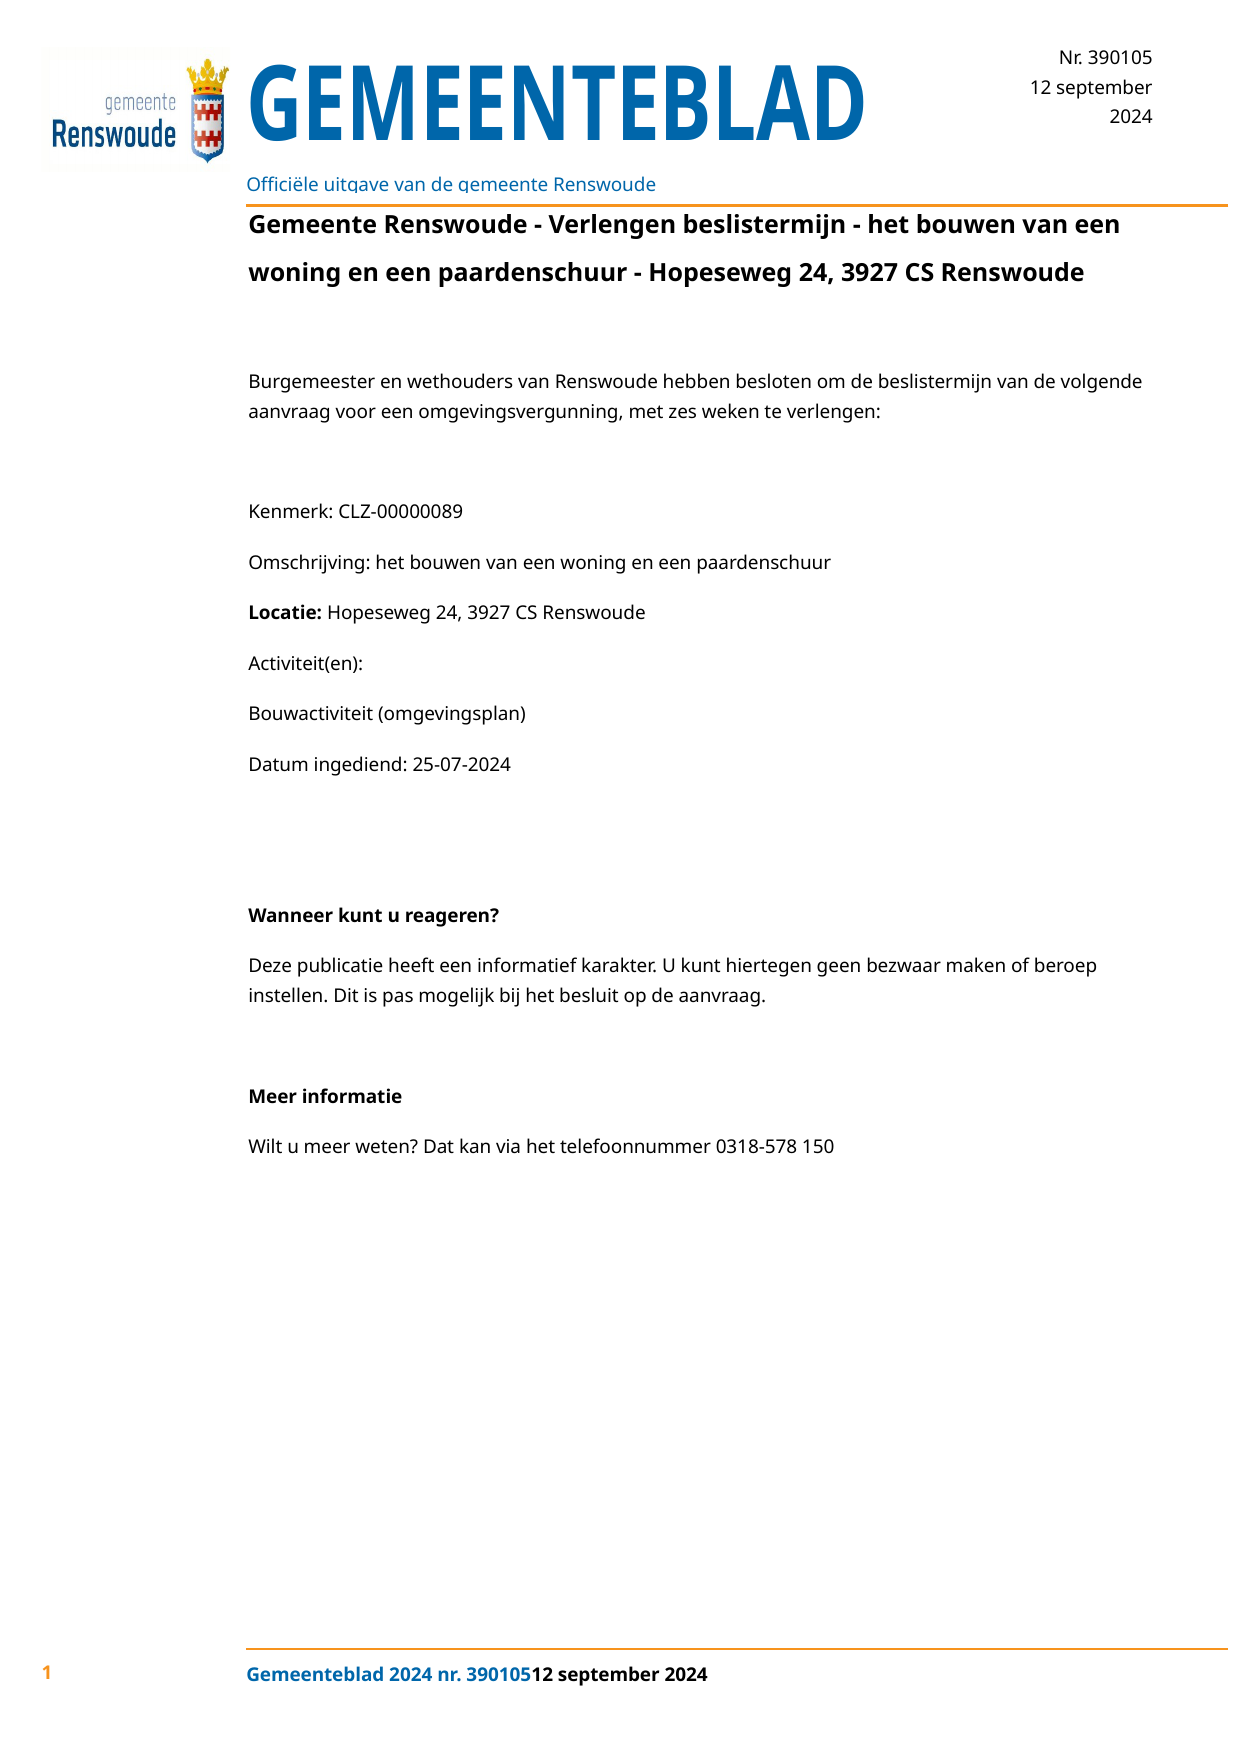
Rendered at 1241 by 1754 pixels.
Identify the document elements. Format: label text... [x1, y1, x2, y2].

text Meer informatie [248, 1083, 1152, 1109]
picture [41, 47, 231, 172]
text Activiteit(en): [248, 650, 1152, 676]
text Datum ingediend: 25-07-2024 [248, 751, 1152, 777]
text Locatie: Hopeseweg 24, 3927 CS Renswoude [248, 599, 1152, 625]
text Omschrijving: het bouwen van een woning en een paardenschuur [248, 549, 1152, 575]
text Gemeente Renswoude - Verlengen beslistermijn - het bouwen van een woning en een paardenschuur - Hopeseweg 24, 3927 CS Renswoude [248, 207, 1152, 288]
text Kenmerk: CLZ-00000089 [248, 499, 1152, 524]
text Deze publicatie heeft een informatief karakter. U kunt hiertegen geen bezwaar maken of beroep instellen. Dit is pas mogelijk bij het besluit op de aanvraag. [248, 952, 1152, 1008]
text Wanneer kunt u reageren? [248, 902, 1152, 928]
text Bouwactiviteit (omgevingsplan) [248, 700, 1152, 726]
text Wilt u meer weten? Dat kan via het telefoonnummer 0318-578 150 [248, 1133, 1152, 1159]
text Burgemeester en wethouders van Renswoude hebben besloten om de beslistermijn van de volgende aanvraag voor een omgevingsvergunning, met zes weken te verlengen: [248, 368, 1152, 424]
